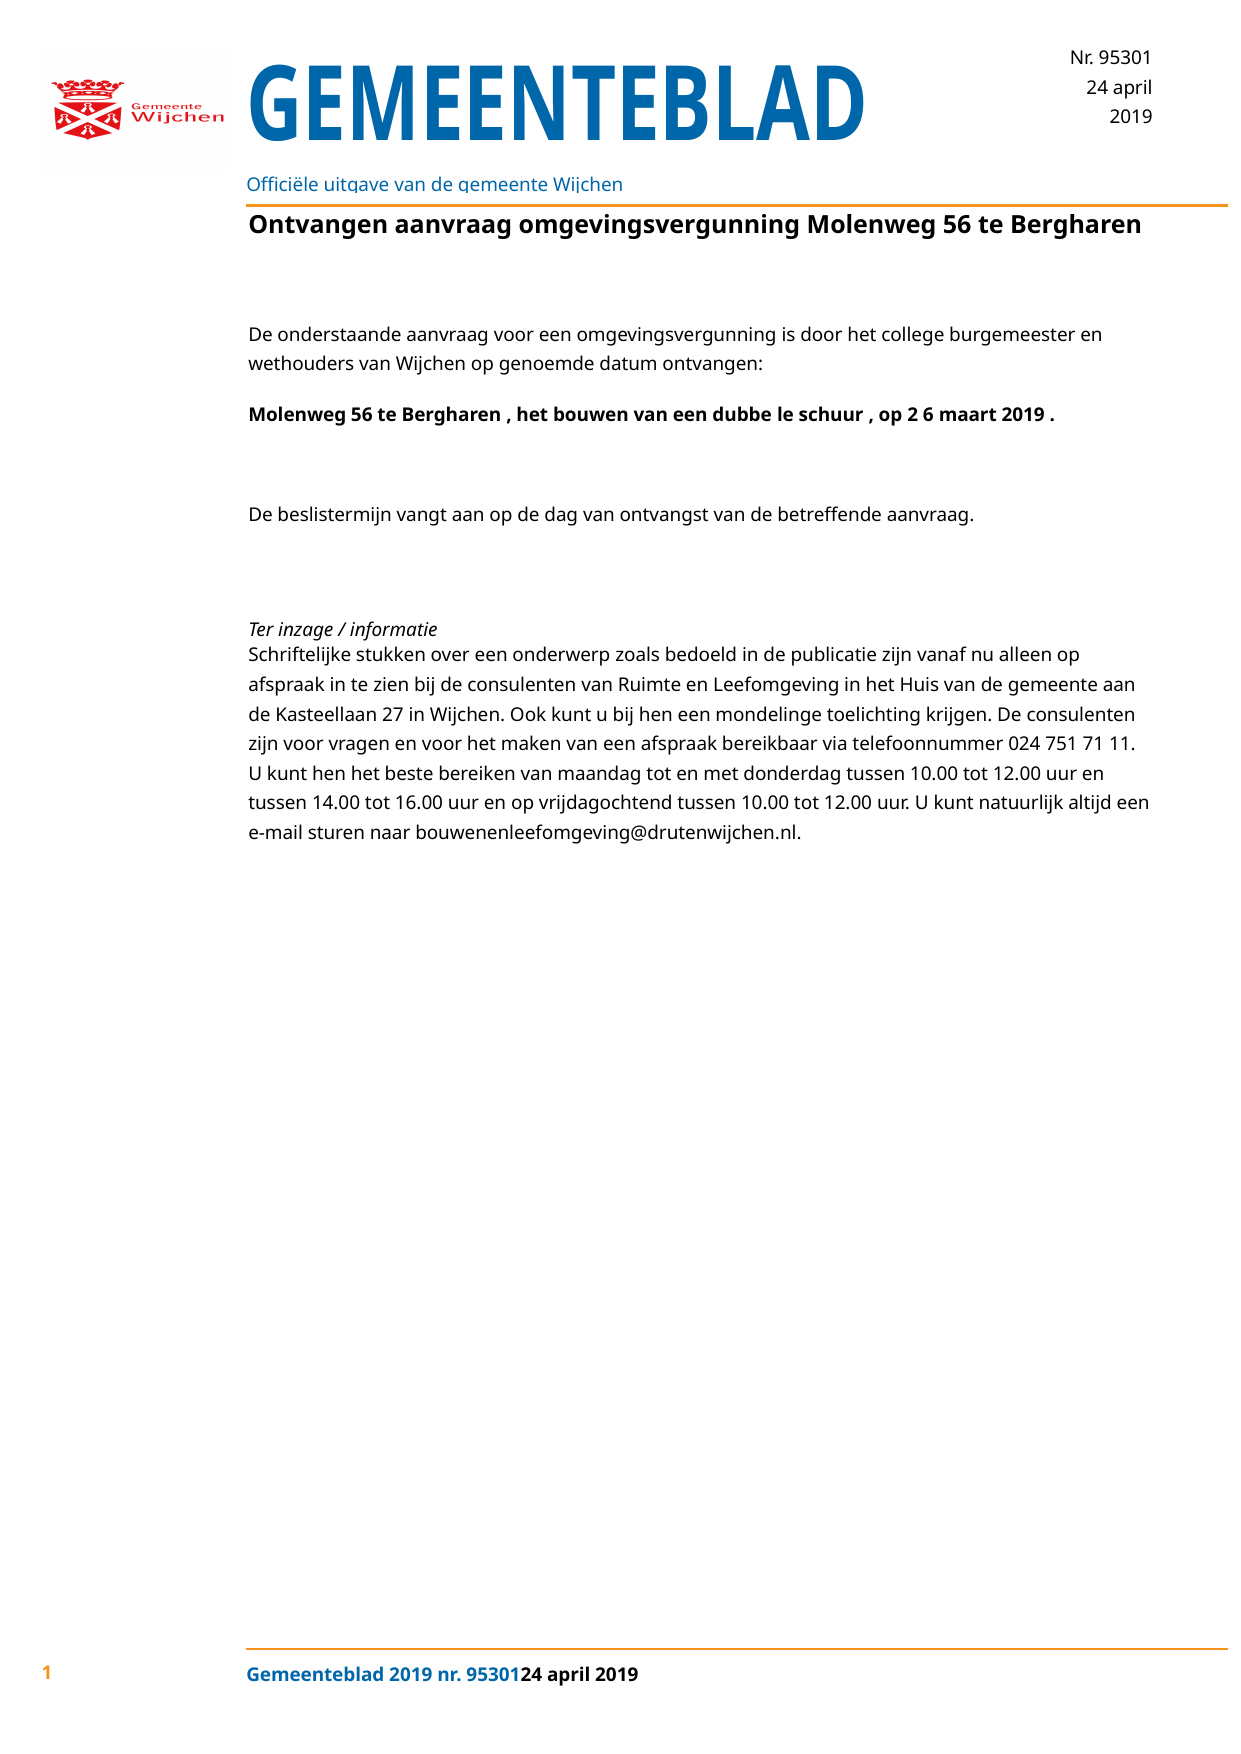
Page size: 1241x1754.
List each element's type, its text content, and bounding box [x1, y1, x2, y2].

text Schriftelijke stukken over een onderwerp zoals bedoeld in de publicatie zijn vanaf nu alleen op afspraak in te zien bij de consulenten van Ruimte en Leefomgeving in het Huis van de gemeente aan de Kasteellaan 27 in Wijchen. Ook kunt u bij hen een mondelinge toelichting krijgen. De consulenten zijn voor vragen en voor het maken van een afspraak bereikbaar via telefoonnummer 024 751 71 11. U kunt hen het beste bereiken van maandag tot en met donderdag tussen 10.00 tot 12.00 uur en tussen 14.00 tot 16.00 uur en op vrijdagochtend tussen 10.00 tot 12.00 uur. U kunt natuurlijk altijd een e-mail sturen naar bouwenenleefomgeving@drutenwijchen.nl. [248, 642, 1152, 845]
text De beslistermijn vangt aan op de dag van ontvangst van de betreffende aanvraag. [248, 502, 1152, 527]
text Molenweg 56 te Bergharen , het bouwen van een dubbe le schuur , op 2 6 maart 2019 . [248, 401, 1152, 426]
text Ter inzage / informatie [248, 616, 1152, 642]
text Ontvangen aanvraag omgevingsvergunning Molenweg 56 te Bergharen [248, 207, 1152, 241]
picture [41, 47, 231, 172]
text De onderstaande aanvraag voor een omgevingsvergunning is door het college burgemeester en wethouders van Wijchen op genoemde datum ontvangen: [248, 321, 1152, 376]
